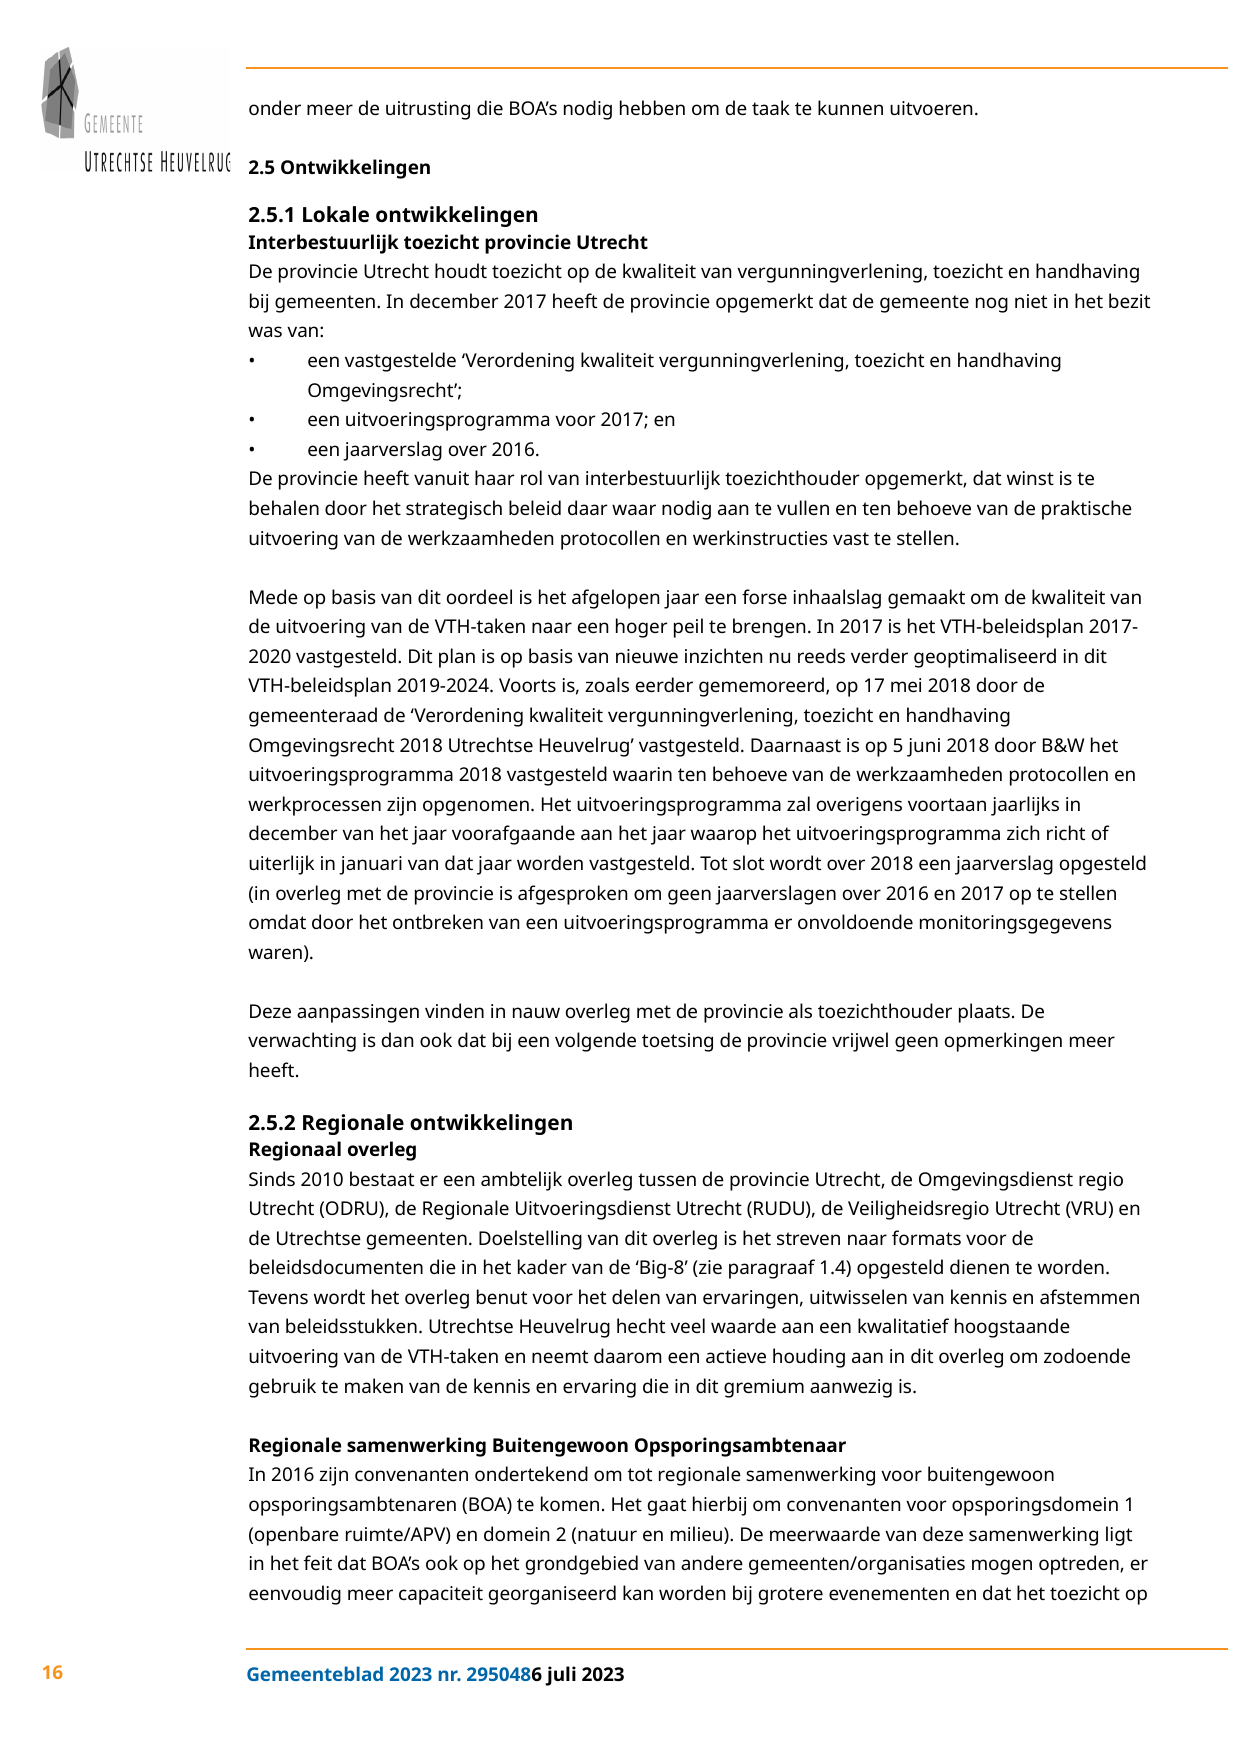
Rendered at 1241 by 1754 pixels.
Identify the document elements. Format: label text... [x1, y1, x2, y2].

text 2.5.2 Regionale ontwikkelingen [248, 1108, 1152, 1136]
text Regionaal overleg [248, 1136, 1152, 1162]
text Regionale samenwerking Buitengewoon Opsporingsambtenaar [248, 1432, 1152, 1458]
text 2.5.1 Lokale ontwikkelingen [248, 201, 1152, 229]
picture [41, 47, 231, 172]
text 2.5 Ontwikkelingen [248, 154, 1152, 180]
text Interbestuurlijk toezicht provincie Utrecht [248, 229, 1152, 255]
text Deze aanpassingen vinden in nauw overleg met de provincie als toezichthouder plaats. De verwachting is dan ook dat bij een volgende toetsing de provincie vrijwel geen opmerkingen meer heeft. [248, 998, 1152, 1083]
text onder meer de uitrusting die BOA’s nodig hebben om de taak te kunnen uitvoeren. [248, 95, 1152, 121]
list een jaarverslag over 2016. [248, 436, 1152, 462]
text Mede op basis van dit oordeel is het afgelopen jaar een forse inhaalslag gemaakt om de kwaliteit van de uitvoering van de VTH-taken naar een hoger peil te brengen. In 2017 is het VTH-beleidsplan 2017-2020 vastgesteld. Dit plan is op basis van nieuwe inzichten nu reeds verder geoptimaliseerd in dit VTH-beleidsplan 2019-2024. Voorts is, zoals eerder gememoreerd, op 17 mei 2018 door de gemeenteraad de ‘Verordening kwaliteit vergunningverlening, toezicht en handhaving Omgevingsrecht 2018 Utrechtse Heuvelrug’ vastgesteld. Daarnaast is op 5 juni 2018 door B&W het uitvoeringsprogramma 2018 vastgesteld waarin ten behoeve van de werkzaamheden protocollen en werkprocessen zijn opgenomen. Het uitvoeringsprogramma zal overigens voortaan jaarlijks in december van het jaar voorafgaande aan het jaar waarop het uitvoeringsprogramma zich richt of uiterlijk in januari van dat jaar worden vastgesteld. Tot slot wordt over 2018 een jaarverslag opgesteld (in overleg met de provincie is afgesproken om geen jaarverslagen over 2016 en 2017 op te stellen omdat door het ontbreken van een uitvoeringsprogramma er onvoldoende monitoringsgegevens waren). [248, 584, 1152, 965]
list een vastgestelde ‘Verordening kwaliteit vergunningverlening, toezicht en handhaving Omgevingsrecht’; [248, 347, 1152, 403]
text In 2016 zijn convenanten ondertekend om tot regionale samenwerking voor buitengewoon opsporingsambtenaren (BOA) te komen. Het gaat hierbij om convenanten voor opsporingsdomein 1 (openbare ruimte/APV) en domein 2 (natuur en milieu). De meerwaarde van deze samenwerking ligt in het feit dat BOA’s ook op het grondgebied van andere gemeenten/organisaties mogen optreden, er eenvoudig meer capaciteit georganiseerd kan worden bij grotere evenementen en dat het toezicht op [248, 1462, 1152, 1606]
text De provincie heeft vanuit haar rol van interbestuurlijk toezichthouder opgemerkt, dat winst is te behalen door het strategisch beleid daar waar nodig aan te vullen en ten behoeve van de praktische uitvoering van de werkzaamheden protocollen en werkinstructies vast te stellen. [248, 466, 1152, 551]
list een uitvoeringsprogramma voor 2017; en [248, 406, 1152, 432]
text Sinds 2010 bestaat er een ambtelijk overleg tussen de provincie Utrecht, de Omgevingsdienst regio Utrecht (ODRU), de Regionale Uitvoeringsdienst Utrecht (RUDU), de Veiligheidsregio Utrecht (VRU) en de Utrechtse gemeenten. Doelstelling van dit overleg is het streven naar formats voor de beleidsdocumenten die in het kader van de ‘Big-8’ (zie paragraaf 1.4) opgesteld dienen te worden. Tevens wordt het overleg benut voor het delen van ervaringen, uitwisselen van kennis en afstemmen van beleidsstukken. Utrechtse Heuvelrug hecht veel waarde aan een kwalitatief hoogstaande uitvoering van de VTH-taken en neemt daarom een actieve houding aan in dit overleg om zodoende gebruik te maken van de kennis en ervaring die in dit gremium aanwezig is. [248, 1166, 1152, 1398]
text De provincie Utrecht houdt toezicht op de kwaliteit van vergunningverlening, toezicht en handhaving bij gemeenten. In december 2017 heeft de provincie opgemerkt dat de gemeente nog niet in het bezit was van: [248, 258, 1152, 343]
